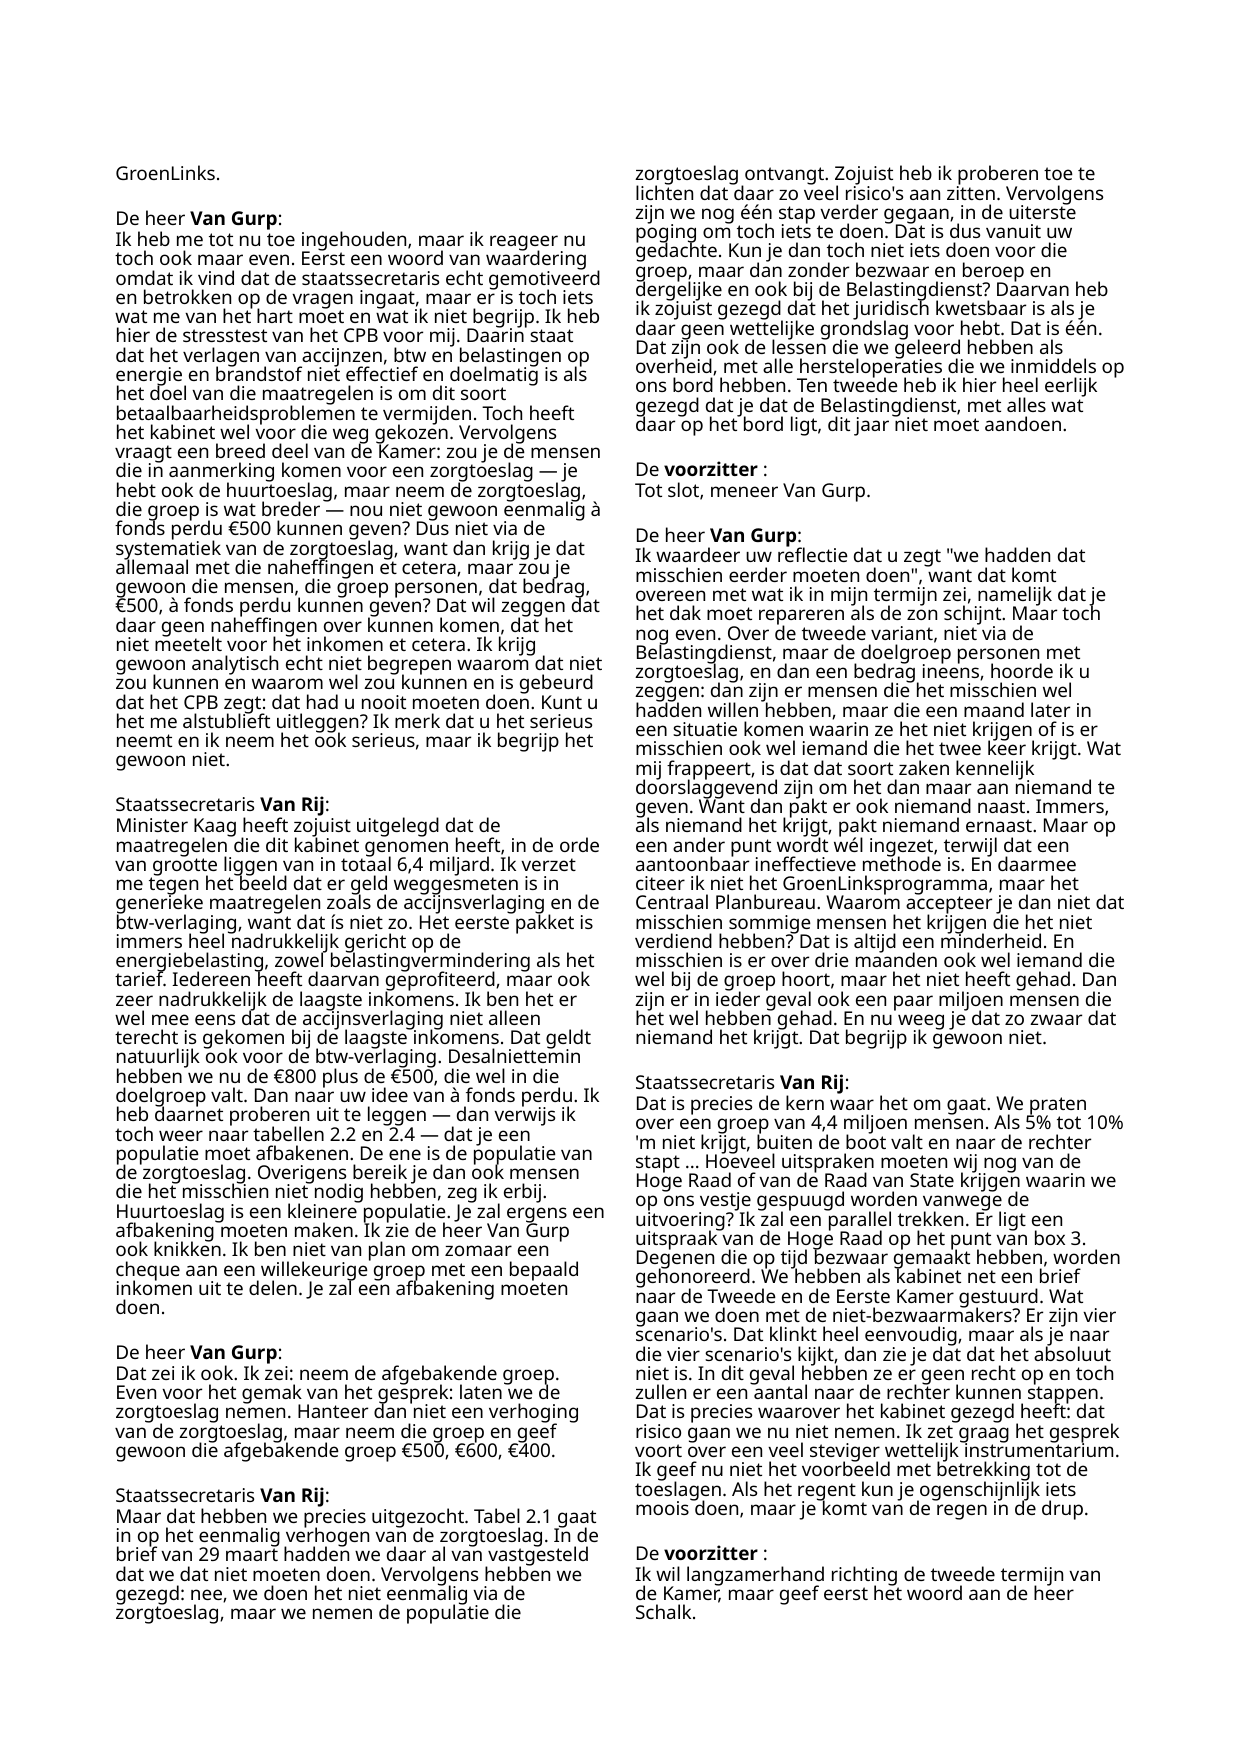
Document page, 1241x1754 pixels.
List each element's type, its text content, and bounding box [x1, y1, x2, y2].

text Ik waardeer uw reflectie dat u zegt "we hadden dat misschien eerder moeten doen", want dat komt overeen met wat ik in mijn termijn zei, namelijk dat je het dak moet repareren als de zon schijnt. Maar toch nog even. Over de tweede variant, niet via de Belastingdienst, maar de doelgroep personen met zorgtoeslag, en dan een bedrag ineens, hoorde ik u zeggen: dan zijn er mensen die het misschien wel hadden willen hebben, maar die een maand later in een situatie komen waarin ze het niet krijgen of is er misschien ook wel iemand die het twee keer krijgt. Wat mij frappeert, is dat dat soort zaken kennelijk doorslaggevend zijn om het dan maar aan niemand te geven. Want dan pakt er ook niemand naast. Immers, als niemand het krijgt, pakt niemand ernaast. Maar op een ander punt wordt wél ingezet, terwijl dat een aantoonbaar ineffectieve methode is. En daarmee citeer ik niet het GroenLinksprogramma, maar het Centraal Planbureau. Waarom accepteer je dan niet dat misschien sommige mensen het krijgen die het niet verdiend hebben? Dat is altijd een minderheid. En misschien is er over drie maanden ook wel iemand die wel bij de groep hoort, maar het niet heeft gehad. Dan zijn er in ieder geval ook een paar miljoen mensen die het wel hebben gehad. En nu weeg je dat zo zwaar dat niemand het krijgt. Dat begrijp ik gewoon niet. [635, 547, 1125, 1048]
text Dat is precies de kern waar het om gaat. We praten over een groep van 4,4 miljoen mensen. Als 5% tot 10% 'm niet krijgt, buiten de boot valt en naar de rechter stapt … Hoeveel uitspraken moeten wij nog van de Hoge Raad of van de Raad van State krijgen waarin we op ons vestje gespuugd worden vanwege de uitvoering? Ik zal een parallel trekken. Er ligt een uitspraak van de Hoge Raad op het punt van box 3. Degenen die op tijd bezwaar gemaakt hebben, worden gehonoreerd. We hebben als kabinet net een brief naar de Tweede en de Eerste Kamer gestuurd. Wat gaan we doen met de niet-bezwaarmakers? Er zijn vier scenario's. Dat klinkt heel eenvoudig, maar als je naar die vier scenario's kijkt, dan zie je dat dat het absoluut niet is. In dit geval hebben ze er geen recht op en toch zullen er een aantal naar de rechter kunnen stappen. Dat is precies waarover het kabinet gezegd heeft: dat risico gaan we nu niet nemen. Ik zet graag het gesprek voort over een veel steviger wettelijk instrumentarium. Ik geef nu niet het voorbeeld met betrekking tot de toeslagen. Als het regent kun je ogenschijnlijk iets moois doen, maar je komt van de regen in de drup. [635, 1095, 1125, 1519]
text Ik heb me tot nu toe ingehouden, maar ik reageer nu toch ook maar even. Eerst een woord van waardering omdat ik vind dat de staatssecretaris echt gemotiveerd en betrokken op de vragen ingaat, maar er is toch iets wat me van het hart moet en wat ik niet begrijp. Ik heb hier de stresstest van het CPB voor mij. Daarin staat dat het verlagen van accijnzen, btw en belastingen op energie en brandstof niet effectief en doelmatig is als het doel van die maatregelen is om dit soort betaalbaarheidsproblemen te vermijden. Toch heeft het kabinet wel voor die weg gekozen. Vervolgens vraagt een breed deel van de Kamer: zou je de mensen die in aanmerking komen voor een zorgtoeslag — je hebt ook de huurtoeslag, maar neem de zorgtoeslag, die groep is wat breder — nou niet gewoon eenmalig à fonds perdu €500 kunnen geven? Dus niet via de systematiek van de zorgtoeslag, want dan krijg je dat allemaal met die naheffingen et cetera, maar zou je gewoon die mensen, die groep personen, dat bedrag, €500, à fonds perdu kunnen geven? Dat wil zeggen dat daar geen naheffingen over kunnen komen, dat het niet meetelt voor het inkomen et cetera. Ik krijg gewoon analytisch echt niet begrepen waarom dat niet zou kunnen en waarom wel zou kunnen en is gebeurd dat het CPB zegt: dat had u nooit moeten doen. Kunt u het me alstublieft uitleggen? Ik merk dat u het serieus neemt en ik neem het ook serieus, maar ik begrijp het gewoon niet. [115, 231, 605, 771]
text Staatssecretaris Van Rij: [115, 1482, 605, 1508]
text GroenLinks. [115, 165, 605, 184]
text De voorzitter : [635, 1540, 1125, 1566]
text De heer Van Gurp: [115, 205, 605, 231]
text Maar dat hebben we precies uitgezocht. Tabel 2.1 gaat in op het eenmalig verhogen van de zorgtoeslag. In de brief van 29 maart hadden we daar al van vastgesteld dat we dat niet moeten doen. Vervolgens hebben we gezegd: nee, we doen het niet eenmalig via de zorgtoeslag, maar we nemen de populatie die [115, 1508, 605, 1623]
text Staatssecretaris Van Rij: [635, 1069, 1125, 1095]
text Dat zei ik ook. Ik zei: neem de afgebakende groep. Even voor het gemak van het gesprek: laten we de zorgtoeslag nemen. Hanteer dan niet een verhoging van de zorgtoeslag, maar neem die groep en geef gewoon die afgebakende groep €500, €600, €400. [115, 1365, 605, 1461]
text De heer Van Gurp: [115, 1339, 605, 1365]
text Ik wil langzamerhand richting de tweede termijn van de Kamer, maar geef eerst het woord aan de heer Schalk. [635, 1566, 1125, 1623]
text De heer Van Gurp: [635, 522, 1125, 547]
text Tot slot, meneer Van Gurp. [635, 482, 1125, 501]
text De voorzitter : [635, 456, 1125, 482]
text Minister Kaag heeft zojuist uitgelegd dat de maatregelen die dit kabinet genomen heeft, in de orde van grootte liggen van in totaal 6,4 miljard. Ik verzet me tegen het beeld dat er geld weggesmeten is in generieke maatregelen zoals de accijnsverlaging en de btw-verlaging, want dat ís niet zo. Het eerste pakket is immers heel nadrukkelijk gericht op de energiebelasting, zowel belastingvermindering als het tarief. Iedereen heeft daarvan geprofiteerd, maar ook zeer nadrukkelijk de laagste inkomens. Ik ben het er wel mee eens dat de accijnsverlaging niet alleen terecht is gekomen bij de laagste inkomens. Dat geldt natuurlijk ook voor de btw-verlaging. Desalniettemin hebben we nu de €800 plus de €500, die wel in die doelgroep valt. Dan naar uw idee van à fonds perdu. Ik heb daarnet proberen uit te leggen — dan verwijs ik toch weer naar tabellen 2.2 en 2.4 — dat je een populatie moet afbakenen. De ene is de populatie van de zorgtoeslag. Overigens bereik je dan ook mensen die het misschien niet nodig hebben, zeg ik erbij. Huurtoeslag is een kleinere populatie. Je zal ergens een afbakening moeten maken. Ik zie de heer Van Gurp ook knikken. Ik ben niet van plan om zomaar een cheque aan een willekeurige groep met een bepaald inkomen uit te delen. Je zal een afbakening moeten doen. [115, 817, 605, 1318]
text Staatssecretaris Van Rij: [115, 792, 605, 817]
text zorgtoeslag ontvangt. Zojuist heb ik proberen toe te lichten dat daar zo veel risico's aan zitten. Vervolgens zijn we nog één stap verder gegaan, in de uiterste poging om toch iets te doen. Dat is dus vanuit uw gedachte. Kun je dan toch niet iets doen voor die groep, maar dan zonder bezwaar en beroep en dergelijke en ook bij de Belastingdienst? Daarvan heb ik zojuist gezegd dat het juridisch kwetsbaar is als je daar geen wettelijke grondslag voor hebt. Dat is één. Dat zijn ook de lessen die we geleerd hebben als overheid, met alle hersteloperaties die we inmiddels op ons bord hebben. Ten tweede heb ik hier heel eerlijk gezegd dat je dat de Belastingdienst, met alles wat daar op het bord ligt, dit jaar niet moet aandoen. [635, 165, 1125, 435]
